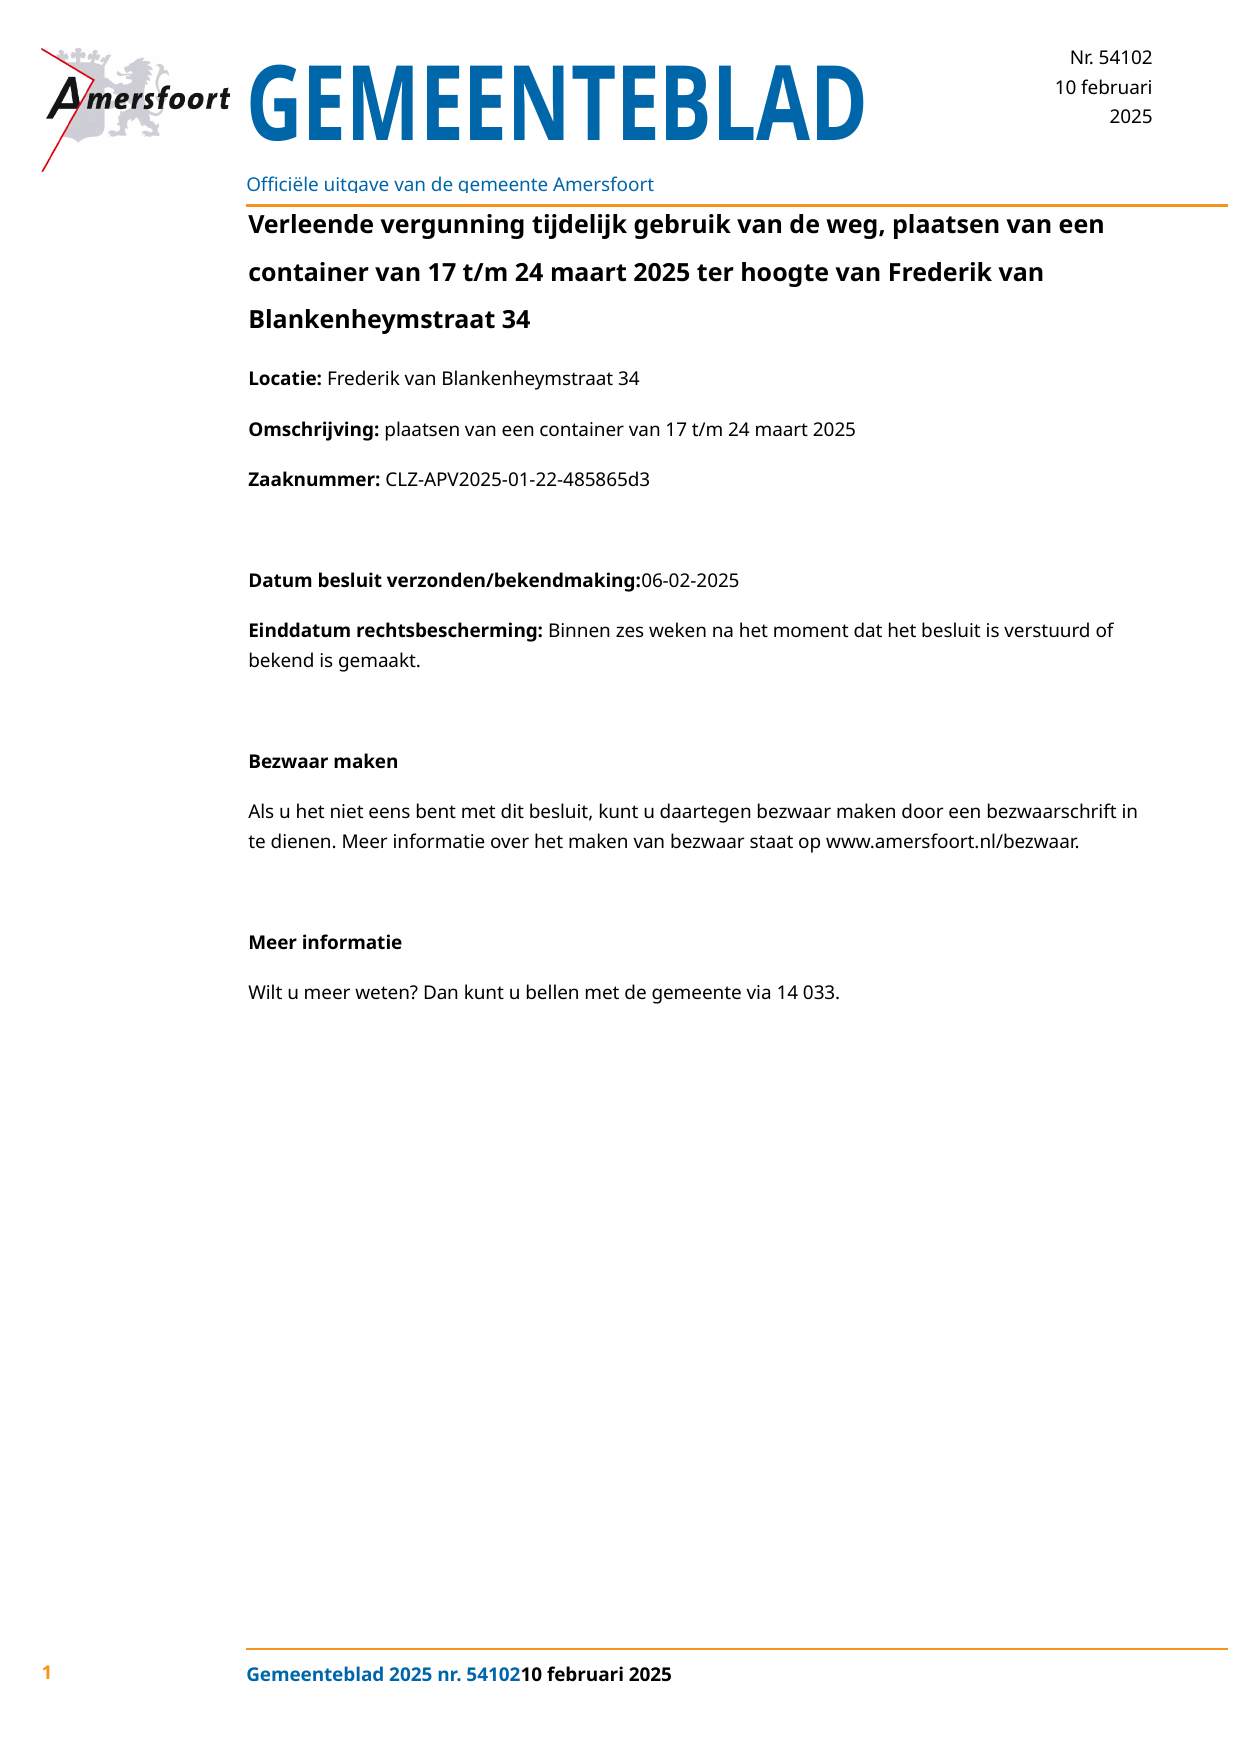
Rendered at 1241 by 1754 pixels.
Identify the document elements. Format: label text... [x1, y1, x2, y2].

text Als u het niet eens bent met dit besluit, kunt u daartegen bezwaar maken door een bezwaarschrift in te dienen. Meer informatie over het maken van bezwaar staat op www.amersfoort.nl/bezwaar. [248, 798, 1152, 854]
text Einddatum rechtsbescherming: Binnen zes weken na het moment dat het besluit is verstuurd of bekend is gemaakt. [248, 618, 1152, 673]
text Bezwaar maken [248, 748, 1152, 774]
picture [41, 47, 231, 172]
text Zaaknummer: CLZ-APV2025-01-22-485865d3 [248, 466, 1152, 492]
text Verleende vergunning tijdelijk gebruik van de weg, plaatsen van een container van 17 t/m 24 maart 2025 ter hoogte van Frederik van Blankenheymstraat 34 [248, 207, 1152, 336]
text Omschrijving: plaatsen van een container van 17 t/m 24 maart 2025 [248, 416, 1152, 442]
text Meer informatie [248, 929, 1152, 954]
text Wilt u meer weten? Dan kunt u bellen met de gemeente via 14 033. [248, 979, 1152, 1005]
text Locatie: Frederik van Blankenheymstraat 34 [248, 366, 1152, 391]
text Datum besluit verzonden/bekendmaking:06-02-2025 [248, 567, 1152, 593]
